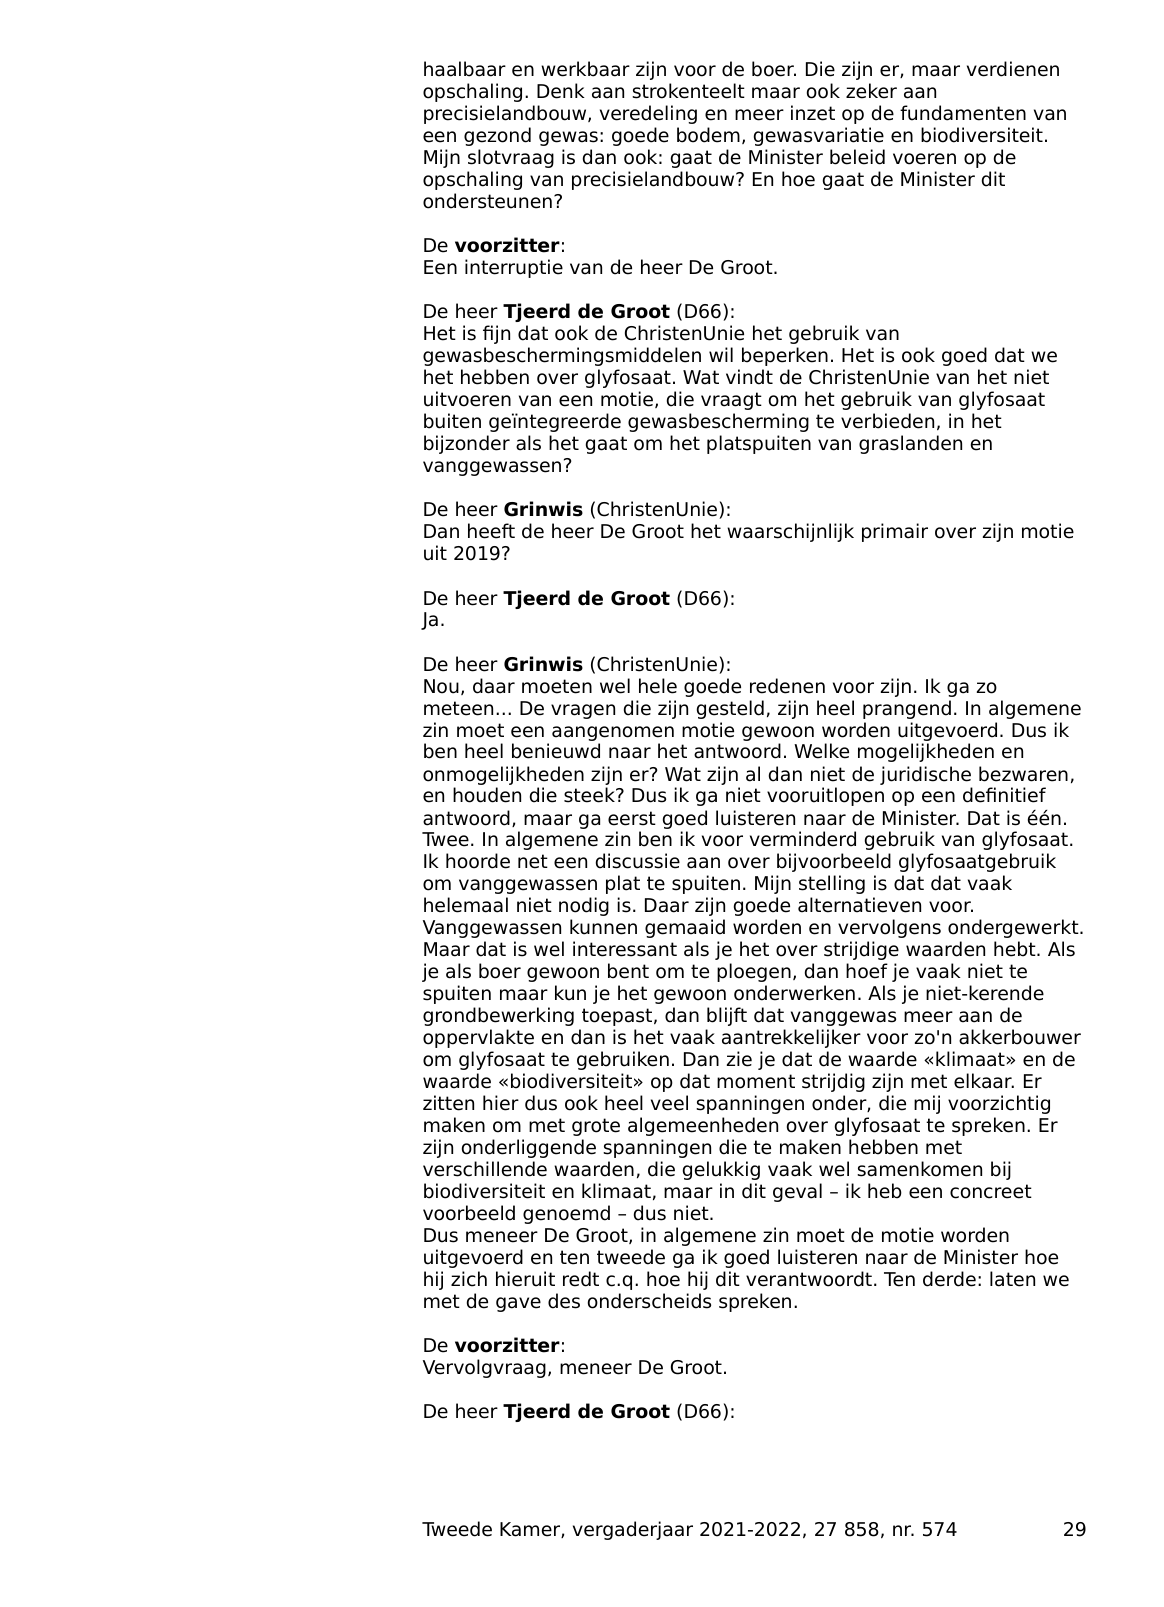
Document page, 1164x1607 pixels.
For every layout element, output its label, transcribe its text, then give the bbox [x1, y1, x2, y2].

text Ja. [422, 609, 1087, 631]
text De heer Grinwis (ChristenUnie): [422, 499, 1087, 521]
text Dan heeft de heer De Groot het waarschijnlijk primair over zijn motie uit 2019? [422, 521, 1087, 565]
text De voorzitter: [422, 1335, 1087, 1357]
text Dus meneer De Groot, in algemene zin moet de motie worden uitgevoerd en ten tweede ga ik goed luisteren naar de Minister hoe hij zich hieruit redt c.q. hoe hij dit verantwoordt. Ten derde: laten we met de gave des onderscheids spreken. [422, 1225, 1087, 1313]
text haalbaar en werkbaar zijn voor de boer. Die zijn er, maar verdienen opschaling. Denk aan strokenteelt maar ook zeker aan precisielandbouw, veredeling en meer inzet op de fundamenten van een gezond gewas: goede bodem, gewasvariatie en biodiversiteit. Mijn slotvraag is dan ook: gaat de Minister beleid voeren op de opschaling van precisielandbouw? En hoe gaat de Minister dit ondersteunen? [422, 59, 1087, 213]
text Twee. In algemene zin ben ik voor verminderd gebruik van glyfosaat. Ik hoorde net een discussie aan over bijvoorbeeld glyfosaatgebruik om vanggewassen plat te spuiten. Mijn stelling is dat dat vaak helemaal niet nodig is. Daar zijn goede alternatieven voor. Vanggewassen kunnen gemaaid worden en vervolgens ondergewerkt. Maar dat is wel interessant als je het over strijdige waarden hebt. Als je als boer gewoon bent om te ploegen, dan hoef je vaak niet te spuiten maar kun je het gewoon onderwerken. Als je niet-kerende grondbewerking toepast, dan blijft dat vanggewas meer aan de oppervlakte en dan is het vaak aantrekkelijker voor zo'n akkerbouwer om glyfosaat te gebruiken. Dan zie je dat de waarde «klimaat» en de waarde «biodiversiteit» op dat moment strijdig zijn met elkaar. Er zitten hier dus ook heel veel spanningen onder, die mij voorzichtig maken om met grote algemeenheden over glyfosaat te spreken. Er zijn onderliggende spanningen die te maken hebben met verschillende waarden, die gelukkig vaak wel samenkomen bij biodiversiteit en klimaat, maar in dit geval – ik heb een concreet voorbeeld genoemd – dus niet. [422, 829, 1087, 1225]
text Vervolgvraag, meneer De Groot. [422, 1357, 1087, 1379]
text Een interruptie van de heer De Groot. [422, 257, 1087, 279]
text Het is fijn dat ook de ChristenUnie het gebruik van gewasbeschermingsmiddelen wil beperken. Het is ook goed dat we het hebben over glyfosaat. Wat vindt de ChristenUnie van het niet uitvoeren van een motie, die vraagt om het gebruik van glyfosaat buiten geïntegreerde gewasbescherming te verbieden, in het bijzonder als het gaat om het platspuiten van graslanden en vanggewassen? [422, 323, 1087, 477]
text Nou, daar moeten wel hele goede redenen voor zijn. Ik ga zo meteen... De vragen die zijn gesteld, zijn heel prangend. In algemene zin moet een aangenomen motie gewoon worden uitgevoerd. Dus ik ben heel benieuwd naar het antwoord. Welke mogelijkheden en onmogelijkheden zijn er? Wat zijn al dan niet de juridische bezwaren, en houden die steek? Dus ik ga niet vooruitlopen op een definitief antwoord, maar ga eerst goed luisteren naar de Minister. Dat is één. [422, 676, 1087, 829]
text De voorzitter: [422, 235, 1087, 257]
text De heer Grinwis (ChristenUnie): [422, 653, 1087, 676]
text De heer Tjeerd de Groot (D66): [422, 301, 1087, 323]
text De heer Tjeerd de Groot (D66): [422, 1401, 1087, 1423]
text De heer Tjeerd de Groot (D66): [422, 587, 1087, 609]
